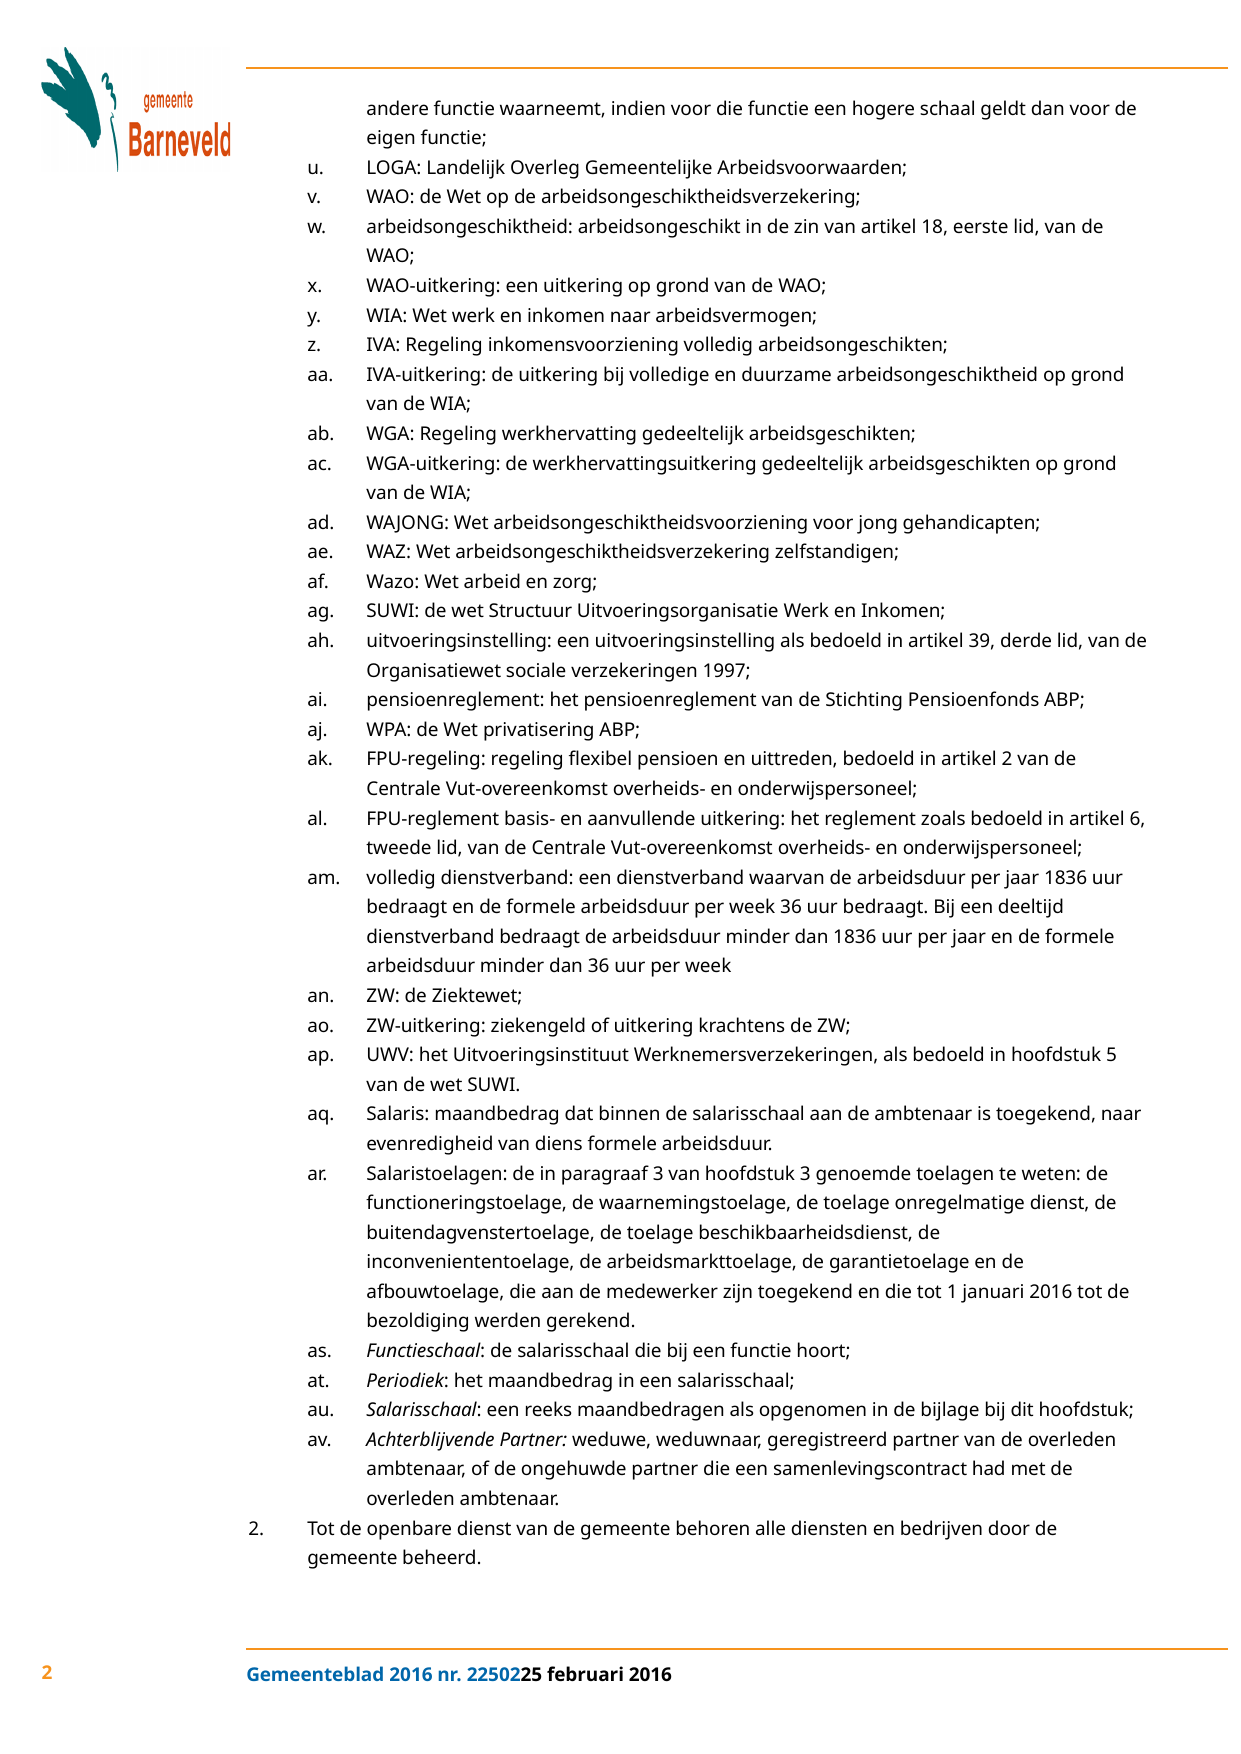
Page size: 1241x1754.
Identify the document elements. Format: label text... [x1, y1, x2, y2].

list WPA: de Wet privatisering ABP; [307, 716, 1152, 742]
list Salarisschaal: een reeks maandbedragen als opgenomen in de bijlage bij dit hoofdstuk; [307, 1396, 1152, 1422]
list Achterblijvende Partner: weduwe, weduwnaar, geregistreerd partner van de overleden ambtenaar, of de ongehuwde partner die een samenlevingscontract had met de overleden ambtenaar. [307, 1426, 1152, 1511]
list WIA: Wet werk en inkomen naar arbeidsvermogen; [307, 302, 1152, 328]
list ZW-uitkering: ziekengeld of uitkering krachtens de ZW; [307, 1012, 1152, 1038]
list WAZ: Wet arbeidsongeschiktheidsverzekering zelfstandigen; [307, 538, 1152, 564]
list WGA-uitkering: de werkhervattingsuitkering gedeeltelijk arbeidsgeschikten op grond van de WIA; [307, 450, 1152, 505]
list SUWI: de wet Structuur Uitvoeringsorganisatie Werk en Inkomen; [307, 598, 1152, 623]
list WAO-uitkering: een uitkering op grond van de WAO; [307, 272, 1152, 298]
list pensioenreglement: het pensioenreglement van de Stichting Pensioenfonds ABP; [307, 686, 1152, 712]
list Salaris: maandbedrag dat binnen de salarisschaal aan de ambtenaar is toegekend, naar evenredigheid van diens formele arbeidsduur. [307, 1101, 1152, 1156]
list ZW: de Ziektewet; [307, 982, 1152, 1008]
list Functieschaal: de salarisschaal die bij een functie hoort; [307, 1337, 1152, 1363]
picture [41, 47, 231, 172]
list IVA: Regeling inkomensvoorziening volledig arbeidsongeschikten; [307, 331, 1152, 357]
list volledig dienstverband: een dienstverband waarvan de arbeidsduur per jaar 1836 uur bedraagt en de formele arbeidsduur per week 36 uur bedraagt. Bij een deeltijd dienstverband bedraagt de arbeidsduur minder dan 1836 uur per jaar en de formele arbeidsduur minder dan 36 uur per week [307, 864, 1152, 978]
list LOGA: Landelijk Overleg Gemeentelijke Arbeidsvoorwaarden; [307, 154, 1152, 180]
list WAJONG: Wet arbeidsongeschiktheidsvoorziening voor jong gehandicapten; [307, 509, 1152, 535]
list Salaristoelagen: de in paragraaf 3 van hoofdstuk 3 genoemde toelagen te weten: de functioneringstoelage, de waarnemingstoelage, de toelage onregelmatige dienst, de buitendagvenstertoelage, de toelage beschikbaarheidsdienst, de inconveniententoelage, de arbeidsmarkttoelage, de garantietoelage en de afbouwtoelage, die aan de medewerker zijn toegekend en die tot 1 januari 2016 tot de bezoldiging werden gerekend. [307, 1160, 1152, 1333]
list uitvoeringsinstelling: een uitvoeringsinstelling als bedoeld in artikel 39, derde lid, van de Organisatiewet sociale verzekeringen 1997; [307, 627, 1152, 683]
list Tot de openbare dienst van de gemeente behoren alle diensten en bedrijven door de gemeente beheerd. [248, 1515, 1152, 1570]
list arbeidsongeschiktheid: arbeidsongeschikt in de zin van artikel 18, eerste lid, van de WAO; [307, 213, 1152, 268]
list andere functie waarneemt, indien voor die functie een hogere schaal geldt dan voor de eigen functie; [307, 95, 1152, 150]
list Periodiek: het maandbedrag in een salarisschaal; [307, 1367, 1152, 1393]
list Wazo: Wet arbeid en zorg; [307, 568, 1152, 594]
list IVA-uitkering: de uitkering bij volledige en duurzame arbeidsongeschiktheid op grond van de WIA; [307, 361, 1152, 416]
list WAO: de Wet op de arbeidsongeschiktheidsverzekering; [307, 183, 1152, 209]
list FPU-reglement basis- en aanvullende uitkering: het reglement zoals bedoeld in artikel 6, tweede lid, van de Centrale Vut-overeenkomst overheids- en onderwijspersoneel; [307, 805, 1152, 860]
list FPU-regeling: regeling flexibel pensioen en uittreden, bedoeld in artikel 2 van de Centrale Vut-overeenkomst overheids- en onderwijspersoneel; [307, 746, 1152, 801]
list UWV: het Uitvoeringsinstituut Werknemersverzekeringen, als bedoeld in hoofdstuk 5 van de wet SUWI. [307, 1041, 1152, 1097]
list WGA: Regeling werkhervatting gedeeltelijk arbeidsgeschikten; [307, 420, 1152, 446]
